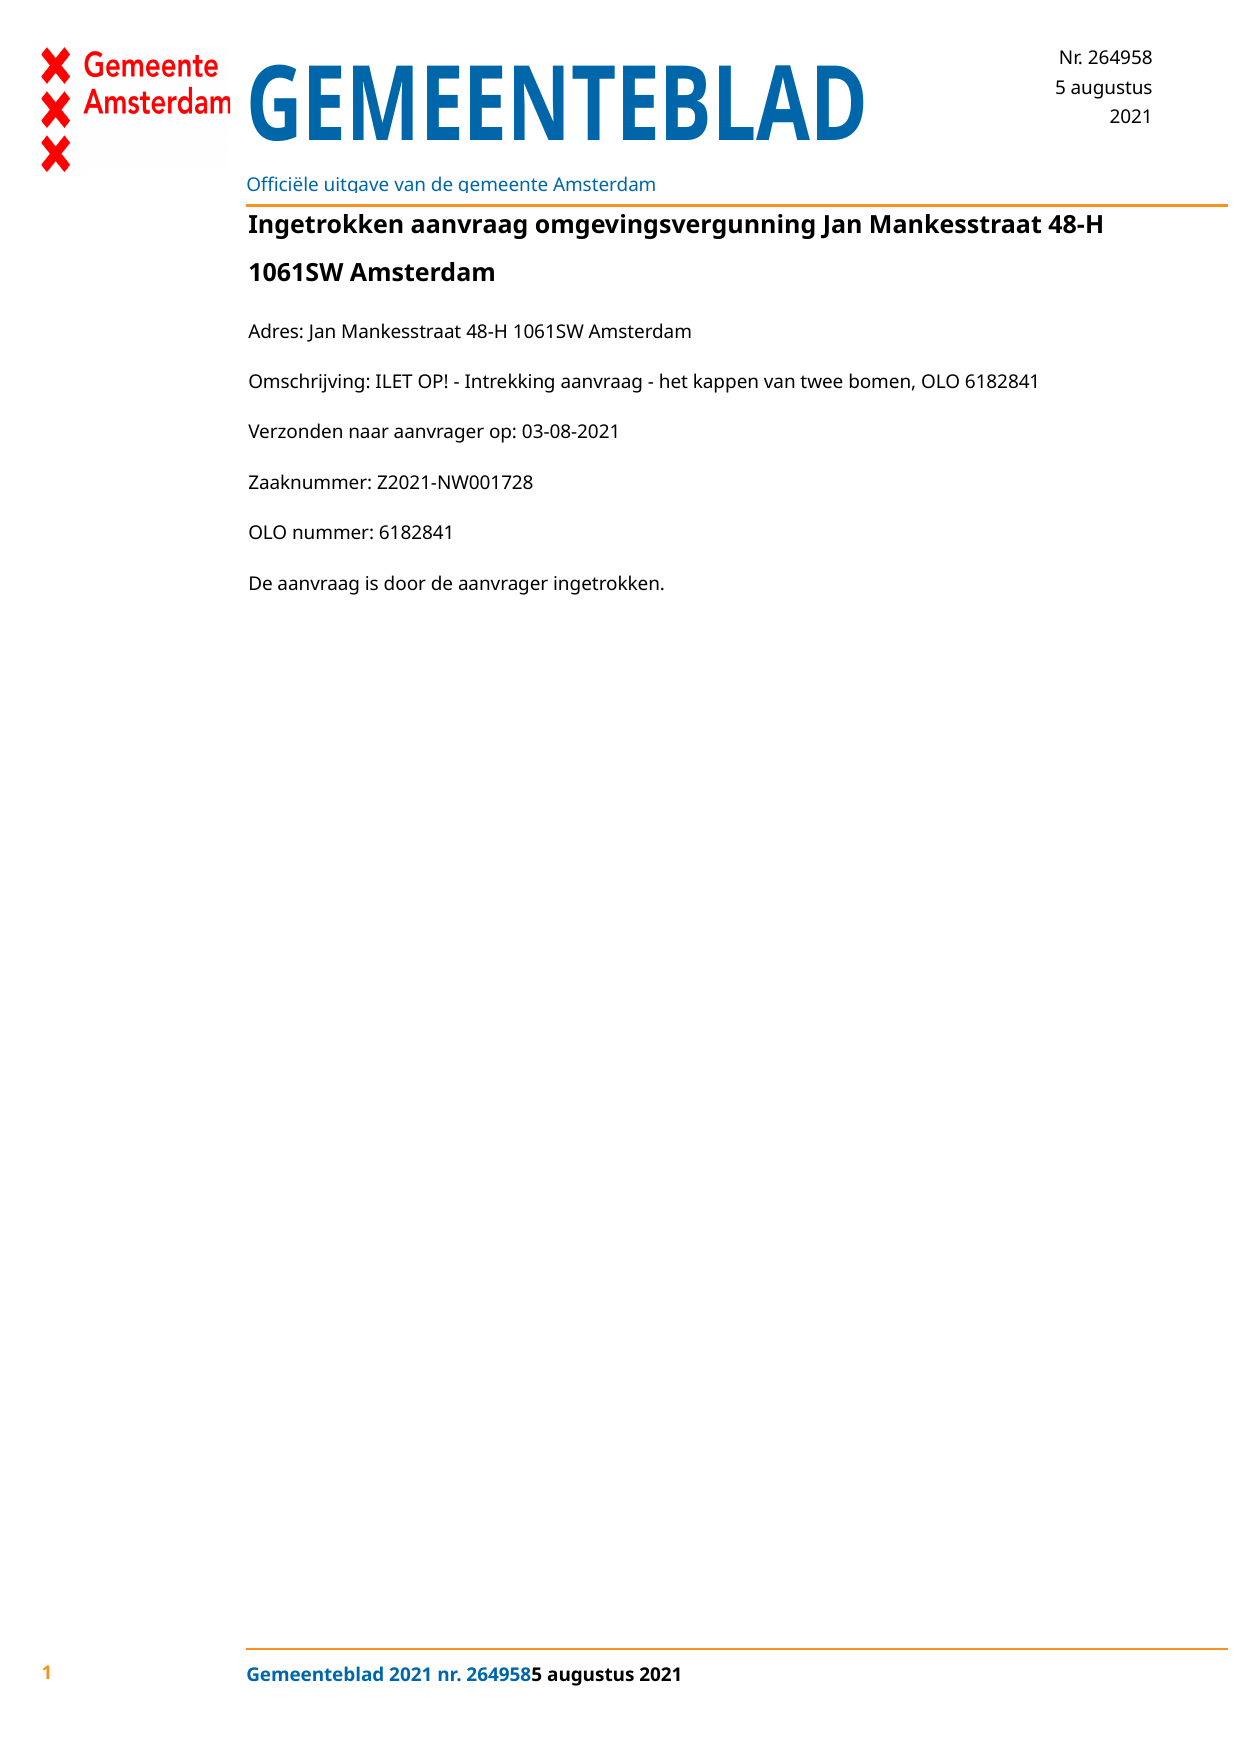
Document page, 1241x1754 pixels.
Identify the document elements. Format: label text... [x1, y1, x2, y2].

text Omschrijving: ILET OP! - Intrekking aanvraag - het kappen van twee bomen, OLO 6182841 [248, 368, 1152, 394]
text OLO nummer: 6182841 [248, 519, 1152, 545]
text Verzonden naar aanvrager op: 03-08-2021 [248, 419, 1152, 444]
text Zaaknummer: Z2021-NW001728 [248, 469, 1152, 495]
text Adres: Jan Mankesstraat 48-H 1061SW Amsterdam [248, 318, 1152, 344]
text De aanvraag is door de aanvrager ingetrokken. [248, 570, 1152, 596]
text Ingetrokken aanvraag omgevingsvergunning Jan Mankesstraat 48-H 1061SW Amsterdam [248, 207, 1152, 288]
picture [41, 47, 231, 172]
